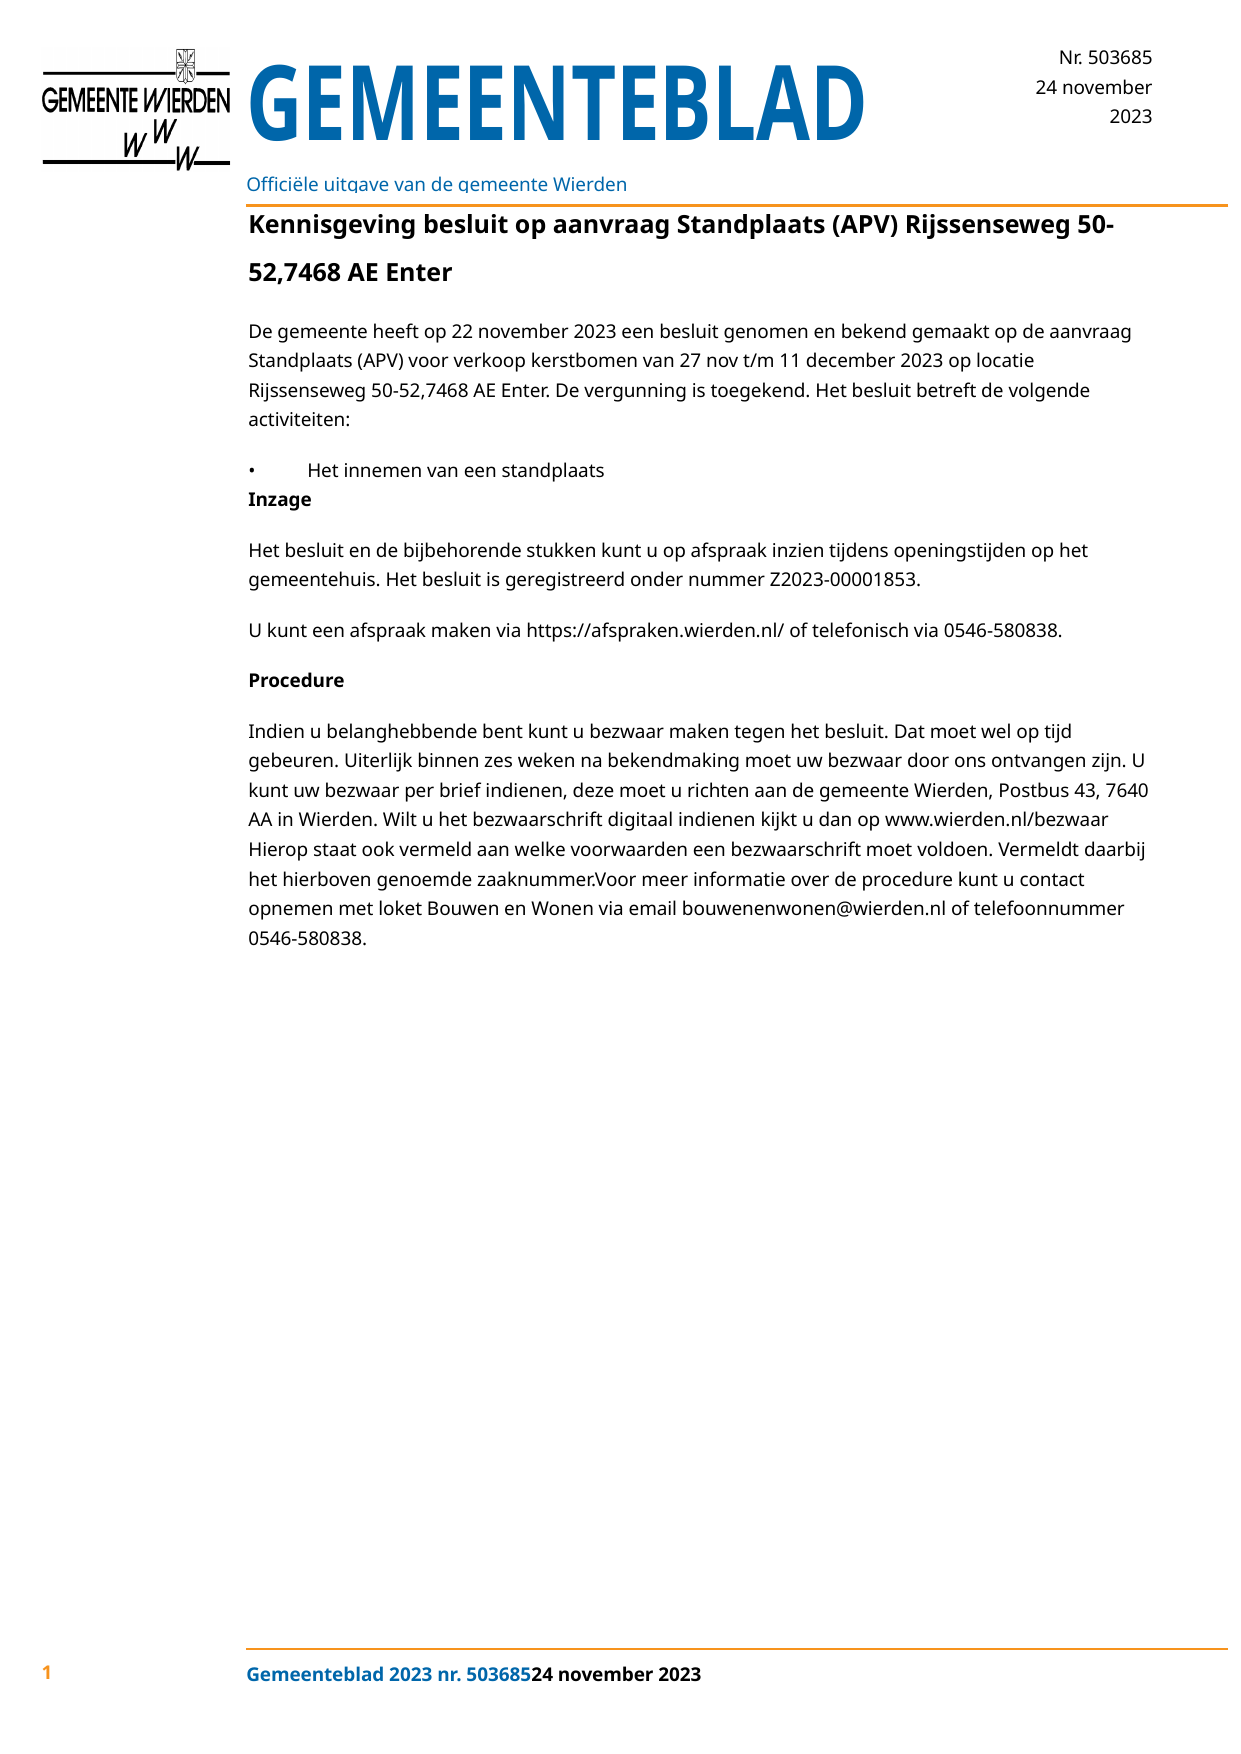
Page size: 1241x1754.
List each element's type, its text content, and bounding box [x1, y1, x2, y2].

picture [41, 47, 231, 172]
text De gemeente heeft op 22 november 2023 een besluit genomen en bekend gemaakt op de aanvraag Standplaats (APV) voor verkoop kerstbomen van 27 nov t/m 11 december 2023 op locatie Rijssenseweg 50-52,7468 AE Enter. De vergunning is toegekend. Het besluit betreft de volgende activiteiten: [248, 318, 1152, 432]
text Inzage [248, 487, 1152, 512]
text Procedure [248, 667, 1152, 693]
text Kennisgeving besluit op aanvraag Standplaats (APV) Rijssenseweg 50-52,7468 AE Enter [248, 207, 1152, 288]
text Het besluit en de bijbehorende stukken kunt u op afspraak inzien tijdens openingstijden op het gemeentehuis. Het besluit is geregistreerd onder nummer Z2023-00001853. [248, 537, 1152, 592]
list Het innemen van een standplaats [248, 457, 1152, 483]
text Indien u belanghebbende bent kunt u bezwaar maken tegen het besluit. Dat moet wel op tijd gebeuren. Uiterlijk binnen zes weken na bekendmaking moet uw bezwaar door ons ontvangen zijn. U kunt uw bezwaar per brief indienen, deze moet u richten aan de gemeente Wierden, Postbus 43, 7640 AA in Wierden. Wilt u het bezwaarschrift digitaal indienen kijkt u dan op www.wierden.nl/bezwaar Hierop staat ook vermeld aan welke voorwaarden een bezwaarschrift moet voldoen. Vermeldt daarbij het hierboven genoemde zaaknummer.Voor meer informatie over de procedure kunt u contact opnemen met loket Bouwen en Wonen via email bouwenenwonen@wierden.nl of telefoonnummer 0546-580838. [248, 718, 1152, 951]
text U kunt een afspraak maken via https://afspraken.wierden.nl/ of telefonisch via 0546-580838. [248, 617, 1152, 643]
